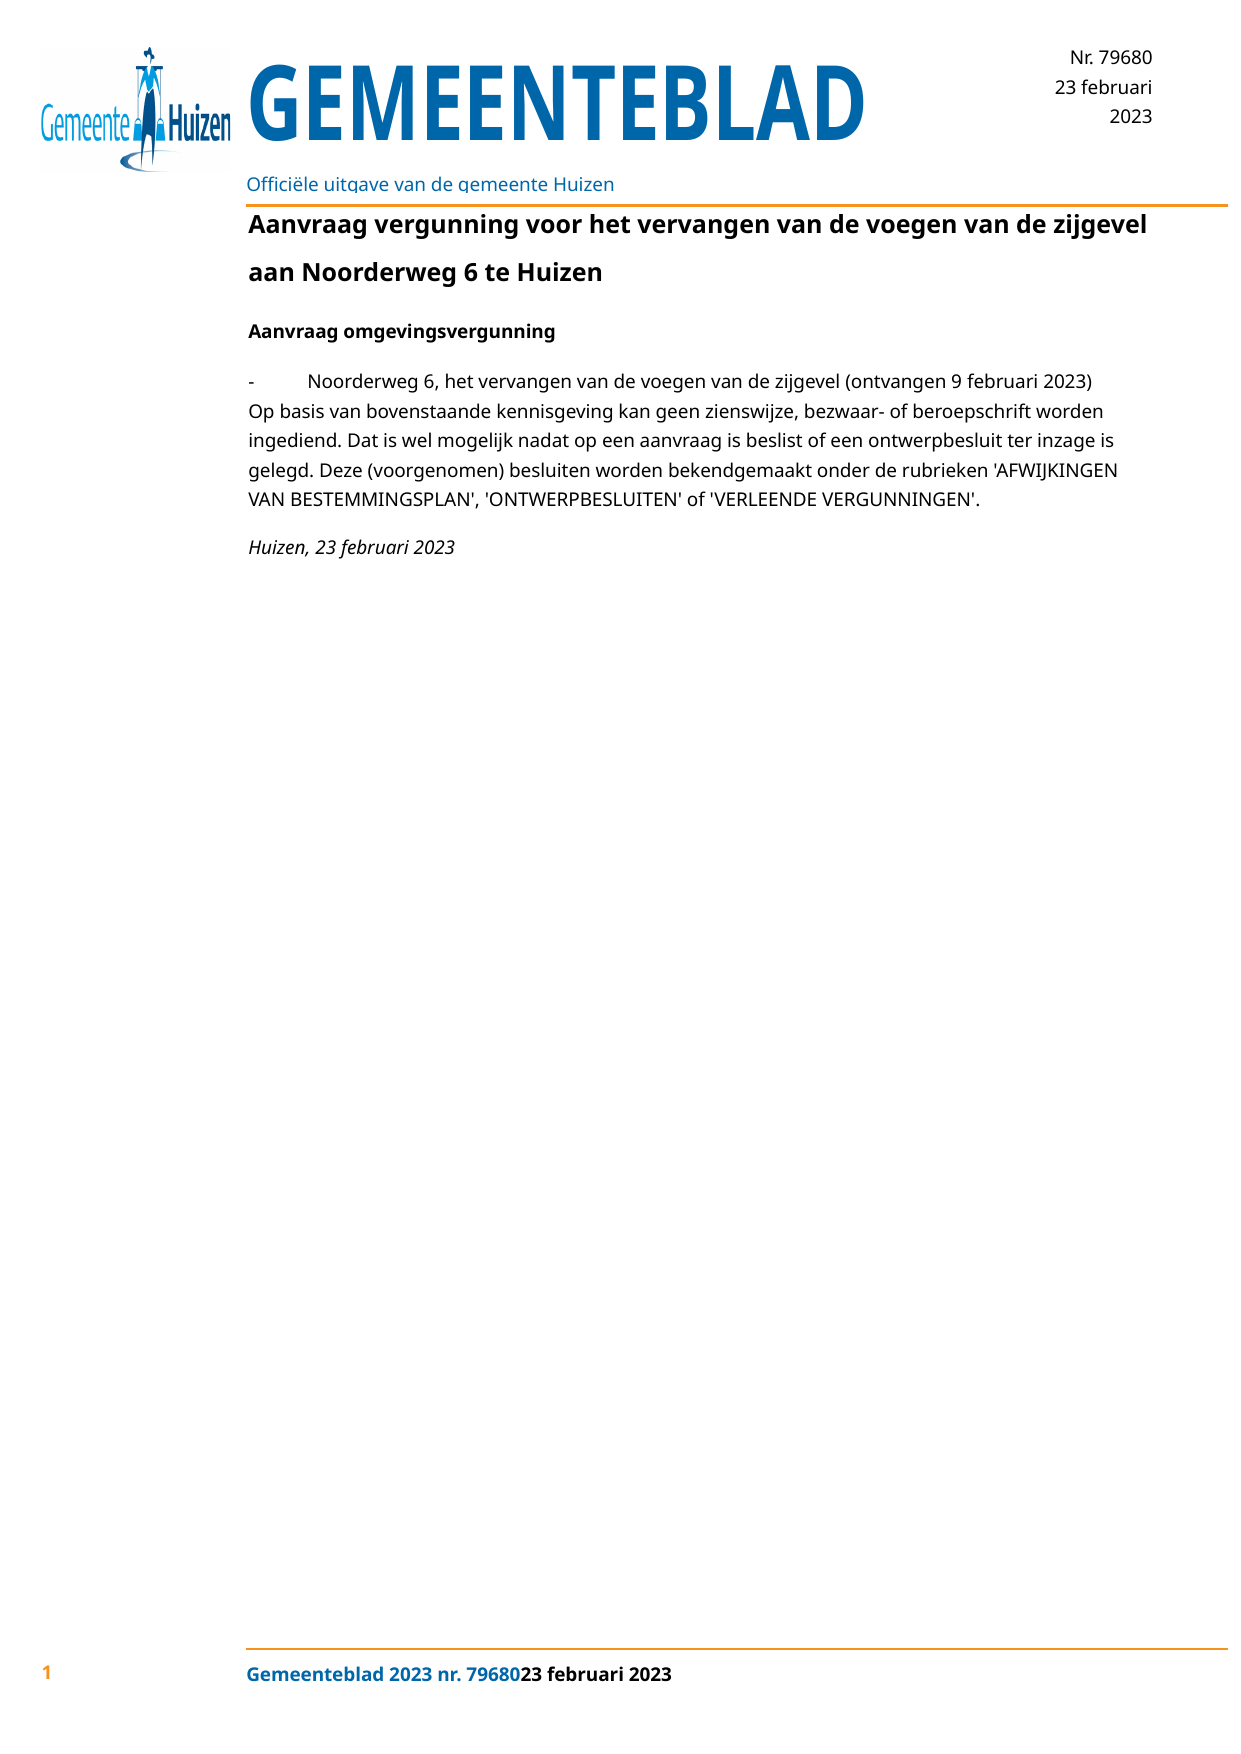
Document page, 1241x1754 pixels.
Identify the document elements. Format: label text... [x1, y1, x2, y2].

picture [41, 47, 231, 172]
text Aanvraag omgevingsvergunning [248, 318, 1152, 344]
text Huizen, 23 februari 2023 [248, 534, 1152, 560]
text Op basis van bovenstaande kennisgeving kan geen zienswijze, bezwaar- of beroepschrift worden ingediend. Dat is wel mogelijk nadat op een aanvraag is beslist of een ontwerpbesluit ter inzage is gelegd. Deze (voorgenomen) besluiten worden bekendgemaakt onder de rubrieken 'AFWIJKINGEN VAN BESTEMMINGSPLAN', 'ONTWERPBESLUITEN' of 'VERLEENDE VERGUNNINGEN'. [248, 398, 1152, 512]
list Noorderweg 6, het vervangen van de voegen van de zijgevel (ontvangen 9 februari 2023) [248, 368, 1152, 394]
text Aanvraag vergunning voor het vervangen van de voegen van de zijgevel aan Noorderweg 6 te Huizen [248, 207, 1152, 288]
